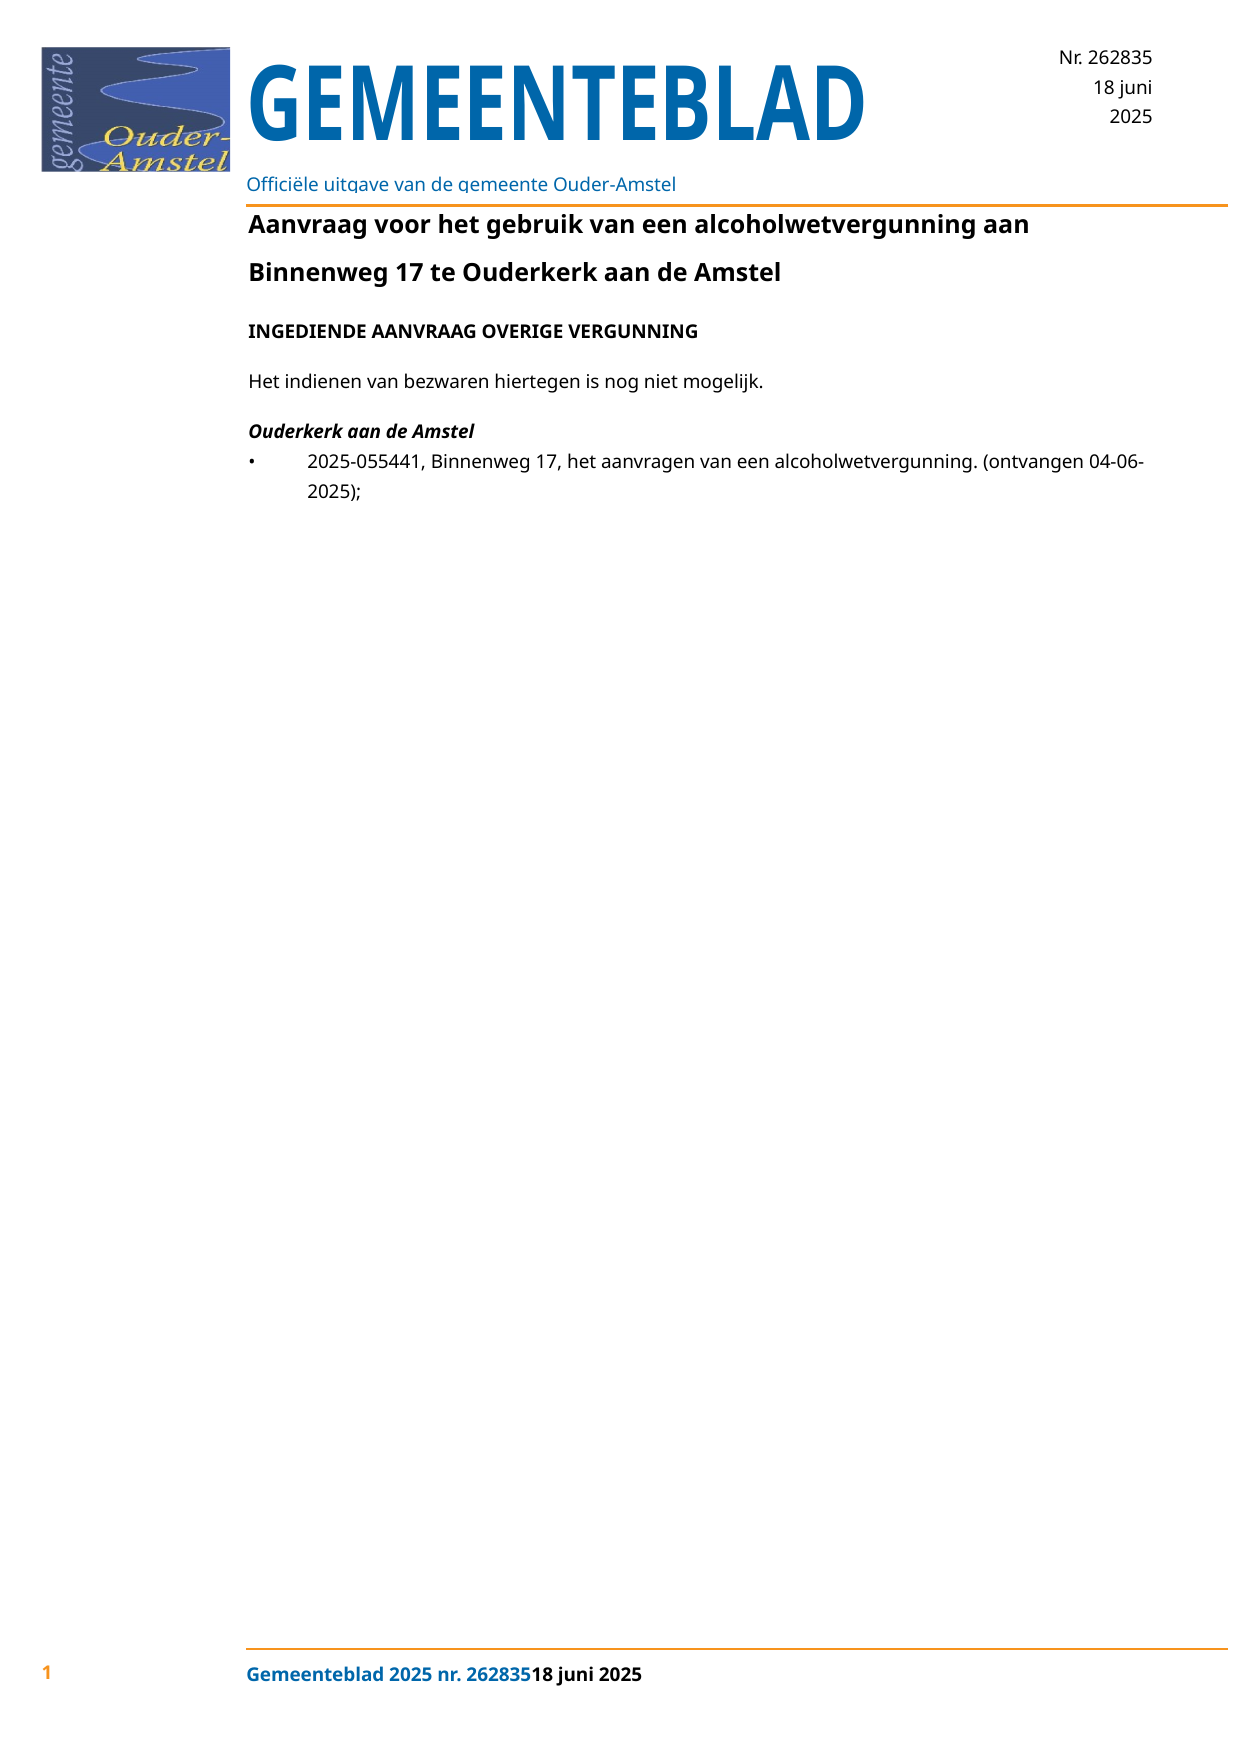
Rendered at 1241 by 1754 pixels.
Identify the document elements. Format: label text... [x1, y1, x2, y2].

text Ouderkerk aan de Amstel [248, 419, 1152, 444]
text Aanvraag voor het gebruik van een alcoholwetvergunning aan Binnenweg 17 te Ouderkerk aan de Amstel [248, 207, 1152, 288]
list 2025-055441, Binnenweg 17, het aanvragen van een alcoholwetvergunning. (ontvangen 04-06-2025); [248, 448, 1152, 504]
text INGEDIENDE AANVRAAG OVERIGE VERGUNNING [248, 318, 1152, 344]
picture [41, 47, 231, 172]
text Het indienen van bezwaren hiertegen is nog niet mogelijk. [248, 368, 1152, 394]
